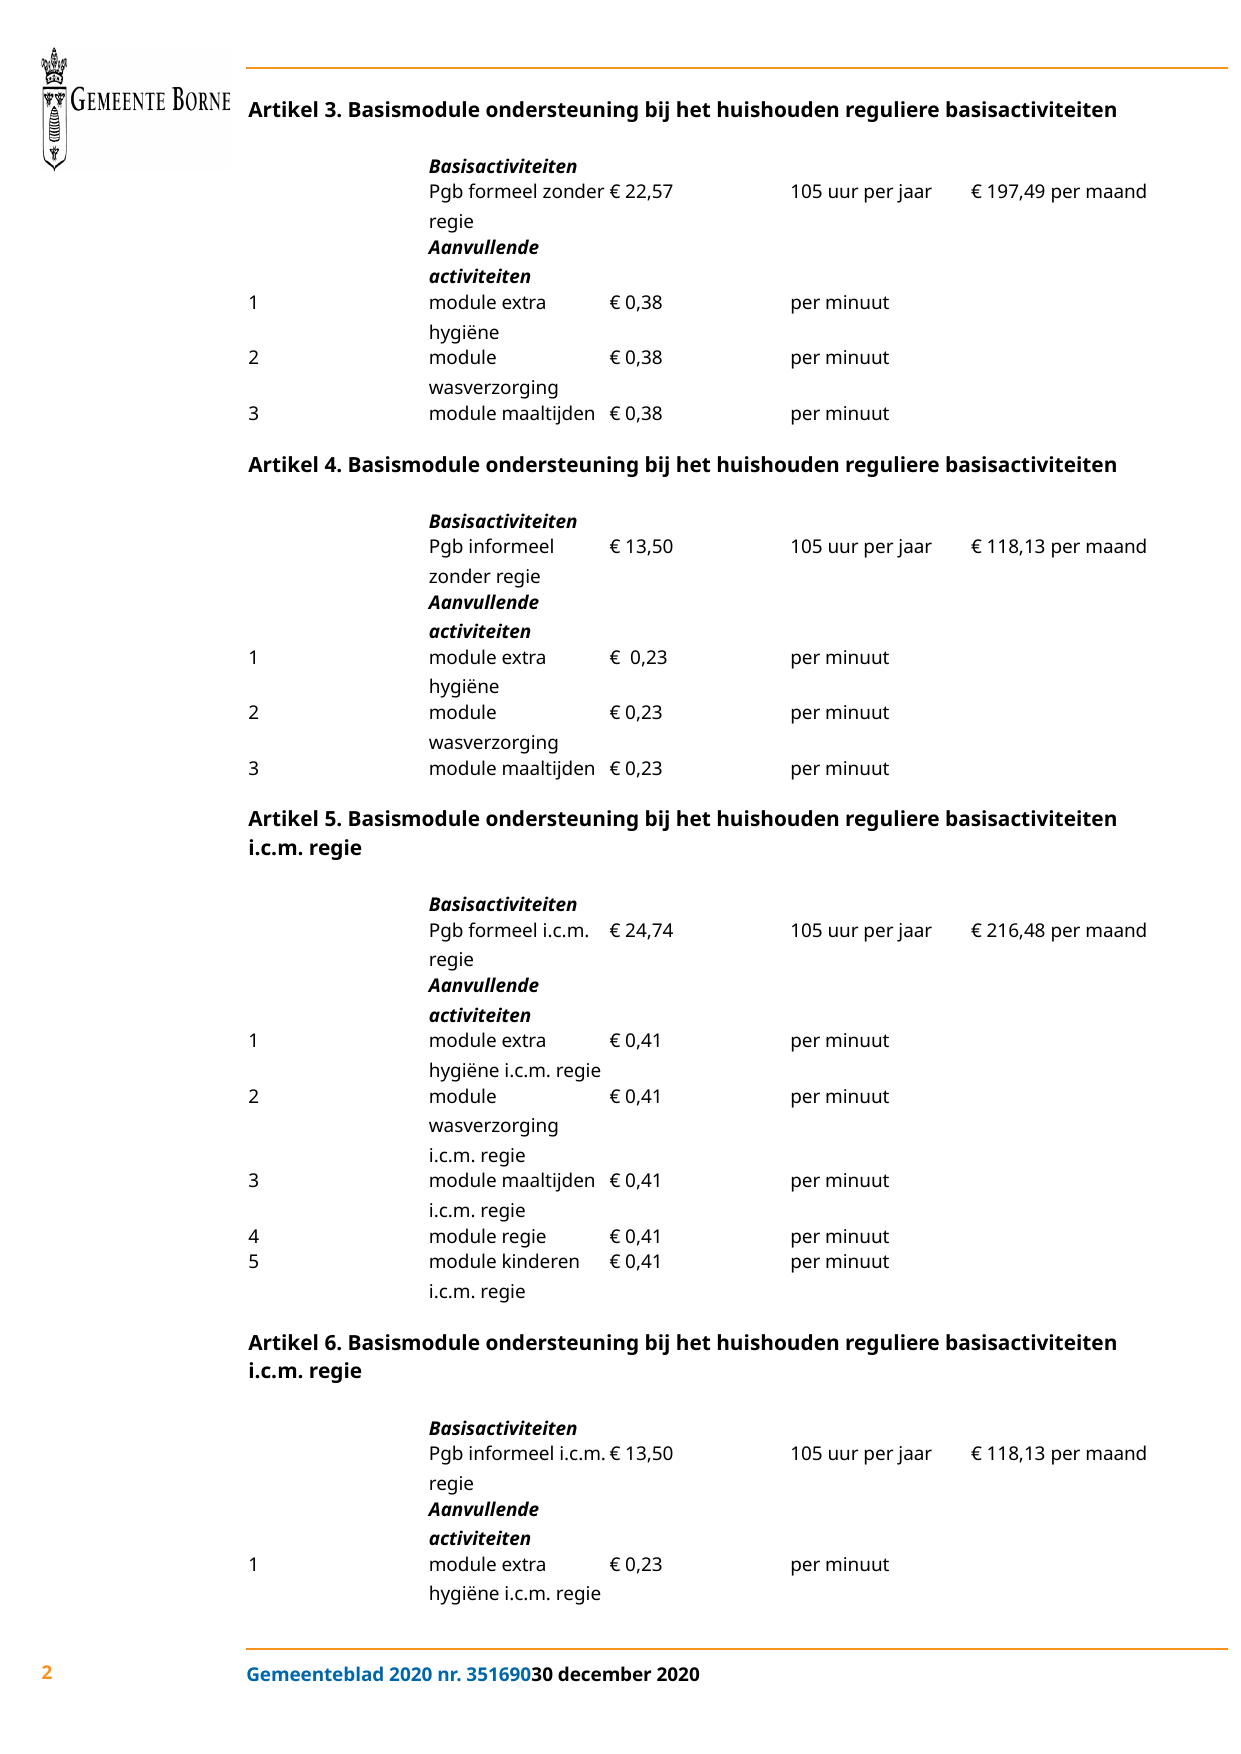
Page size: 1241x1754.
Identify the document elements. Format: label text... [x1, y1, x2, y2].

table_cell per minuut [790, 644, 971, 699]
table_cell per minuut [790, 755, 971, 781]
table_cell 105 uur per jaar [790, 917, 971, 972]
table_cell per minuut [790, 700, 971, 755]
table_cell [790, 589, 971, 644]
table_cell [971, 589, 1152, 644]
table_header [609, 891, 790, 917]
table_cell € 0,38 [609, 345, 790, 400]
table_cell [971, 1249, 1152, 1304]
table_cell [971, 400, 1152, 426]
table_cell 2 [248, 345, 429, 400]
table_cell Pgb formeel i.c.m. regie [429, 917, 609, 972]
table_header [248, 891, 429, 917]
table_cell per minuut [790, 345, 971, 400]
table_header Basisactiviteiten [429, 508, 609, 533]
table_cell per minuut [790, 1551, 971, 1606]
table_cell € 0,38 [609, 400, 790, 426]
table_cell [248, 589, 429, 644]
table_cell € 118,13 per maand [971, 1440, 1152, 1496]
table_header [971, 153, 1152, 179]
table_cell 105 uur per jaar [790, 179, 971, 234]
table_cell [971, 1028, 1152, 1083]
table_cell module wasverzorging [429, 345, 609, 400]
table_cell module maaltijden [429, 755, 609, 781]
table_cell [609, 972, 790, 1027]
table_cell [971, 972, 1152, 1027]
table_header Basisactiviteiten [429, 1415, 609, 1440]
table_cell [248, 1440, 429, 1496]
table_cell € 0,41 [609, 1168, 790, 1223]
table_cell per minuut [790, 1249, 971, 1304]
table_cell € 0,23 [609, 644, 790, 699]
table_cell € 0,41 [609, 1083, 790, 1168]
text Artikel 5. Basismodule ondersteuning bij het huishouden reguliere basisactiviteiten i.c.m. regie [248, 804, 1152, 861]
table_cell [609, 1496, 790, 1551]
table_cell [790, 972, 971, 1027]
picture [41, 47, 231, 172]
table_cell [971, 1551, 1152, 1606]
table_cell per minuut [790, 1028, 971, 1083]
table_cell € 0,38 [609, 289, 790, 344]
table_cell 3 [248, 1168, 429, 1223]
table_cell 2 [248, 700, 429, 755]
table_cell module maaltijden i.c.m. regie [429, 1168, 609, 1223]
table_header [971, 508, 1152, 533]
table_cell [971, 1496, 1152, 1551]
table_cell Aanvullende activiteiten [429, 1496, 609, 1551]
table_cell [971, 644, 1152, 699]
table_cell € 22,57 [609, 179, 790, 234]
table_cell Aanvullende activiteiten [429, 972, 609, 1027]
table_cell Pgb informeel zonder regie [429, 534, 609, 589]
table_header [248, 508, 429, 533]
table_cell € 0,23 [609, 1551, 790, 1606]
table_cell per minuut [790, 400, 971, 426]
table_header [971, 891, 1152, 917]
table_cell [248, 179, 429, 234]
text Artikel 6. Basismodule ondersteuning bij het huishouden reguliere basisactiviteiten i.c.m. regie [248, 1328, 1152, 1385]
table_header [248, 153, 429, 179]
table_cell Aanvullende activiteiten [429, 589, 609, 644]
table_cell per minuut [790, 289, 971, 344]
table_cell module extra hygiëne i.c.m. regie [429, 1028, 609, 1083]
table_cell 3 [248, 400, 429, 426]
table_cell € 0,23 [609, 700, 790, 755]
table_cell module extra hygiëne [429, 644, 609, 699]
table_cell € 13,50 [609, 534, 790, 589]
table_cell [248, 972, 429, 1027]
table_cell [971, 234, 1152, 289]
table_cell per minuut [790, 1223, 971, 1249]
table_cell module maaltijden [429, 400, 609, 426]
table_cell [971, 1083, 1152, 1168]
table_cell per minuut [790, 1083, 971, 1168]
table_cell 1 [248, 644, 429, 699]
table_cell module extra hygiëne [429, 289, 609, 344]
table_header [609, 1415, 790, 1440]
table_cell [609, 589, 790, 644]
text Artikel 3. Basismodule ondersteuning bij het huishouden reguliere basisactiviteiten [248, 95, 1152, 123]
table_cell per minuut [790, 1168, 971, 1223]
table_cell 2 [248, 1083, 429, 1168]
table_cell Pgb formeel zonder regie [429, 179, 609, 234]
table_cell [971, 755, 1152, 781]
table_cell [248, 1496, 429, 1551]
table_cell [971, 1168, 1152, 1223]
table_cell [248, 917, 429, 972]
table_cell module kinderen i.c.m. regie [429, 1249, 609, 1304]
table_cell [790, 234, 971, 289]
table_header Basisactiviteiten [429, 891, 609, 917]
table_cell 3 [248, 755, 429, 781]
text Artikel 4. Basismodule ondersteuning bij het huishouden reguliere basisactiviteiten [248, 450, 1152, 478]
table_cell [248, 534, 429, 589]
table_cell module extra hygiëne i.c.m. regie [429, 1551, 609, 1606]
table_cell 1 [248, 1028, 429, 1083]
table_cell € 0,23 [609, 755, 790, 781]
table_cell € 216,48 per maand [971, 917, 1152, 972]
table_cell [609, 234, 790, 289]
table_cell € 197,49 per maand [971, 179, 1152, 234]
table_header Basisactiviteiten [429, 153, 609, 179]
table_cell Aanvullende activiteiten [429, 234, 609, 289]
table_header [790, 153, 971, 179]
table_cell module wasverzorging i.c.m. regie [429, 1083, 609, 1168]
table_cell 105 uur per jaar [790, 534, 971, 589]
table_cell € 0,41 [609, 1028, 790, 1083]
table_cell 1 [248, 289, 429, 344]
table_cell 1 [248, 1551, 429, 1606]
table_cell [248, 234, 429, 289]
table_header [248, 1415, 429, 1440]
table_header [609, 508, 790, 533]
table_cell [971, 345, 1152, 400]
table_cell [790, 1496, 971, 1551]
table_cell Pgb informeel i.c.m. regie [429, 1440, 609, 1496]
table_cell [971, 700, 1152, 755]
table_cell 4 [248, 1223, 429, 1249]
table_header [790, 1415, 971, 1440]
table_cell [971, 1223, 1152, 1249]
table_cell € 0,41 [609, 1249, 790, 1304]
table_cell € 118,13 per maand [971, 534, 1152, 589]
table_header [971, 1415, 1152, 1440]
table_header [609, 153, 790, 179]
table_header [790, 508, 971, 533]
table_cell € 0,41 [609, 1223, 790, 1249]
table_cell € 24,74 [609, 917, 790, 972]
table_cell [971, 289, 1152, 344]
table_cell 5 [248, 1249, 429, 1304]
table_cell € 13,50 [609, 1440, 790, 1496]
table_cell 105 uur per jaar [790, 1440, 971, 1496]
table_cell module regie [429, 1223, 609, 1249]
table_header [790, 891, 971, 917]
table_cell module wasverzorging [429, 700, 609, 755]
